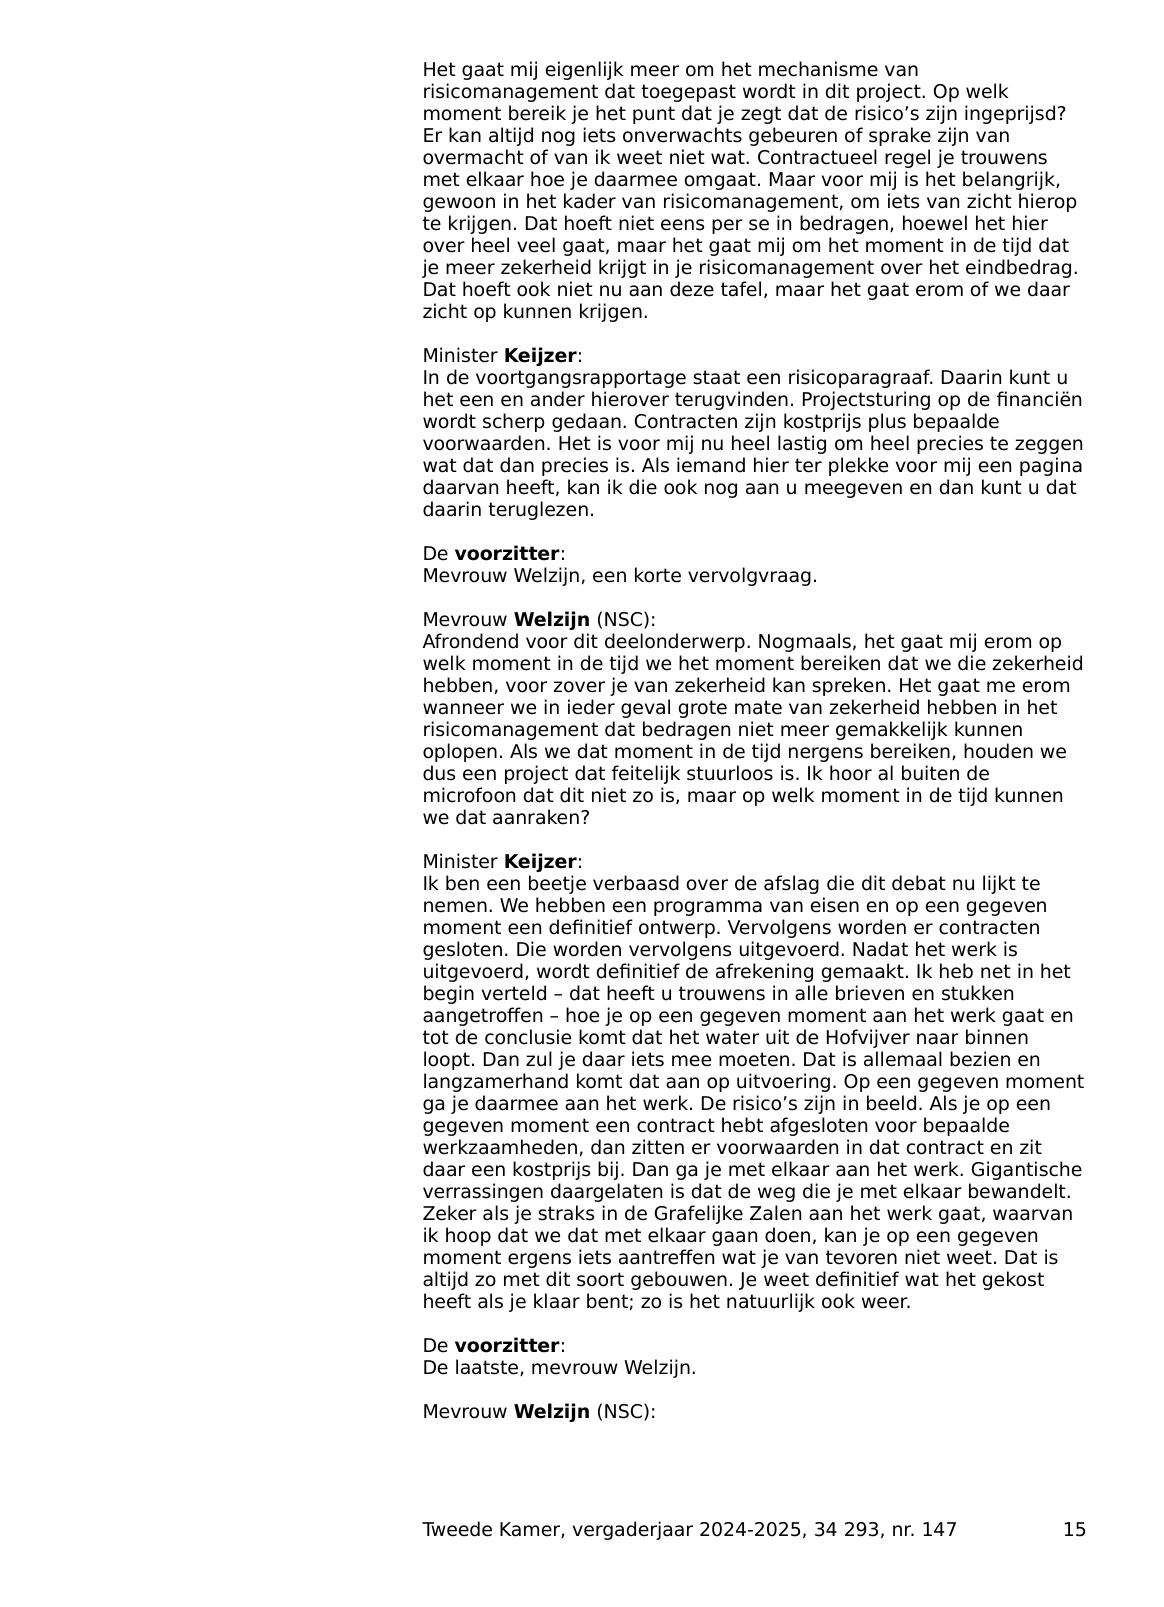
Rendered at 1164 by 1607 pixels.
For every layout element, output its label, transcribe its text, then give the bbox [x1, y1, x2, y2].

text Mevrouw Welzijn (NSC): [422, 609, 1087, 631]
text Minister Keijzer: [422, 345, 1087, 367]
text Ik ben een beetje verbaasd over de afslag die dit debat nu lijkt te nemen. We hebben een programma van eisen en op een gegeven moment een definitief ontwerp. Vervolgens worden er contracten gesloten. Die worden vervolgens uitgevoerd. Nadat het werk is uitgevoerd, wordt definitief de afrekening gemaakt. Ik heb net in het begin verteld – dat heeft u trouwens in alle brieven en stukken aangetroffen – hoe je op een gegeven moment aan het werk gaat en tot de conclusie komt dat het water uit de Hofvijver naar binnen loopt. Dan zul je daar iets mee moeten. Dat is allemaal bezien en langzamerhand komt dat aan op uitvoering. Op een gegeven moment ga je daarmee aan het werk. De risico’s zijn in beeld. Als je op een gegeven moment een contract hebt afgesloten voor bepaalde werkzaamheden, dan zitten er voorwaarden in dat contract en zit daar een kostprijs bij. Dan ga je met elkaar aan het werk. Gigantische verrassingen daargelaten is dat de weg die je met elkaar bewandelt. Zeker als je straks in de Grafelijke Zalen aan het werk gaat, waarvan ik hoop dat we dat met elkaar gaan doen, kan je op een gegeven moment ergens iets aantreffen wat je van tevoren niet weet. Dat is altijd zo met dit soort gebouwen. Je weet definitief wat het gekost heeft als je klaar bent; zo is het natuurlijk ook weer. [422, 873, 1087, 1313]
text De voorzitter: [422, 543, 1087, 565]
text De laatste, mevrouw Welzijn. [422, 1357, 1087, 1379]
text Minister Keijzer: [422, 851, 1087, 873]
text Het gaat mij eigenlijk meer om het mechanisme van risicomanagement dat toegepast wordt in dit project. Op welk moment bereik je het punt dat je zegt dat de risico’s zijn ingeprijsd? Er kan altijd nog iets onverwachts gebeuren of sprake zijn van overmacht of van ik weet niet wat. Contractueel regel je trouwens met elkaar hoe je daarmee omgaat. Maar voor mij is het belangrijk, gewoon in het kader van risicomanagement, om iets van zicht hierop te krijgen. Dat hoeft niet eens per se in bedragen, hoewel het hier over heel veel gaat, maar het gaat mij om het moment in de tijd dat je meer zekerheid krijgt in je risicomanagement over het eindbedrag. Dat hoeft ook niet nu aan deze tafel, maar het gaat erom of we daar zicht op kunnen krijgen. [422, 59, 1087, 323]
text In de voortgangsrapportage staat een risicoparagraaf. Daarin kunt u het een en ander hierover terugvinden. Projectsturing op de financiën wordt scherp gedaan. Contracten zijn kostprijs plus bepaalde voorwaarden. Het is voor mij nu heel lastig om heel precies te zeggen wat dat dan precies is. Als iemand hier ter plekke voor mij een pagina daarvan heeft, kan ik die ook nog aan u meegeven en dan kunt u dat daarin teruglezen. [422, 367, 1087, 521]
text Afrondend voor dit deelonderwerp. Nogmaals, het gaat mij erom op welk moment in de tijd we het moment bereiken dat we die zekerheid hebben, voor zover je van zekerheid kan spreken. Het gaat me erom wanneer we in ieder geval grote mate van zekerheid hebben in het risicomanagement dat bedragen niet meer gemakkelijk kunnen oplopen. Als we dat moment in de tijd nergens bereiken, houden we dus een project dat feitelijk stuurloos is. Ik hoor al buiten de microfoon dat dit niet zo is, maar op welk moment in de tijd kunnen we dat aanraken? [422, 631, 1087, 829]
text Mevrouw Welzijn, een korte vervolgvraag. [422, 565, 1087, 587]
text Mevrouw Welzijn (NSC): [422, 1401, 1087, 1423]
text De voorzitter: [422, 1335, 1087, 1357]
